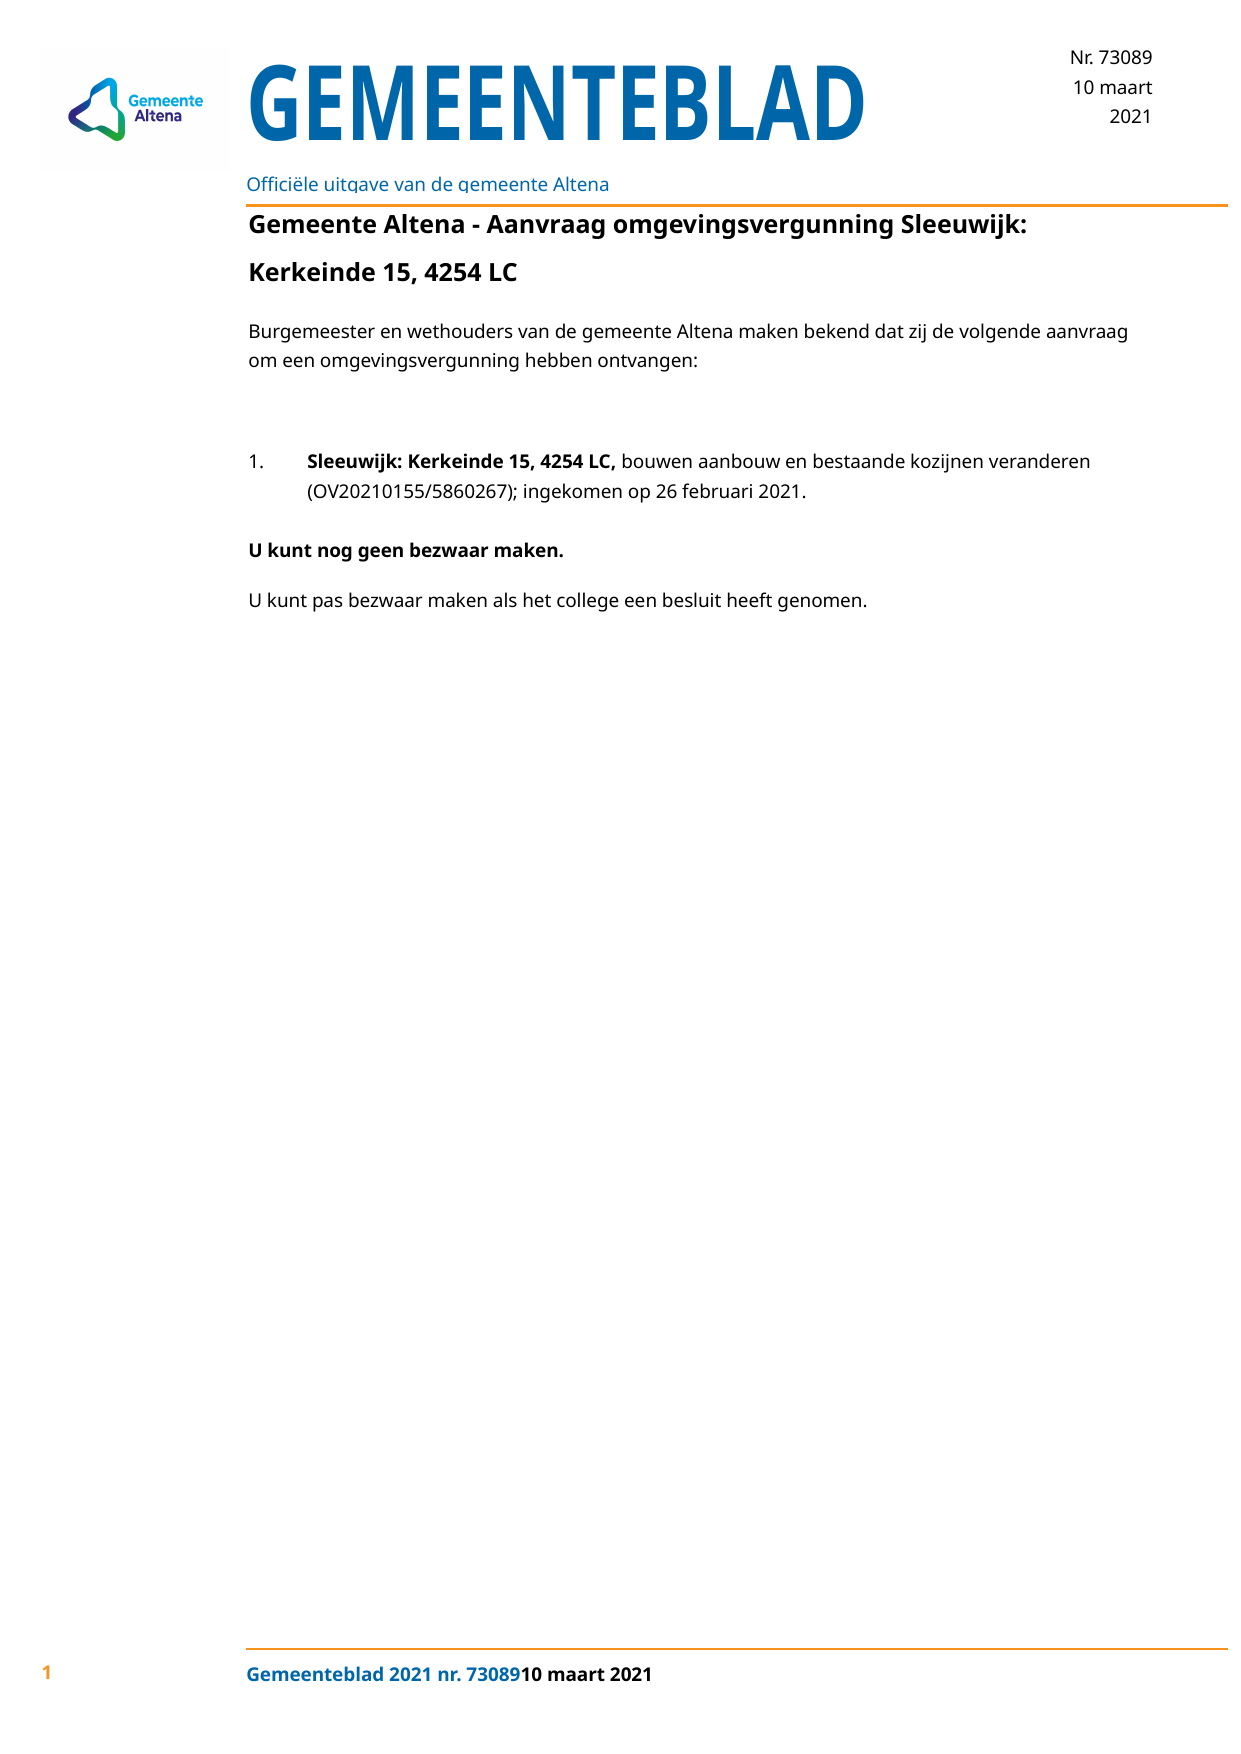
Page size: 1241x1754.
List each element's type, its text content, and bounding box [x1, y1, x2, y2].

text Gemeente Altena - Aanvraag omgevingsvergunning Sleeuwijk: Kerkeinde 15, 4254 LC [248, 207, 1152, 288]
list Sleeuwijk: Kerkeinde 15, 4254 LC, bouwen aanbouw en bestaande kozijnen veranderen (OV20210155/5860267); ingekomen op 26 februari 2021. [248, 448, 1152, 504]
text Burgemeester en wethouders van de gemeente Altena maken bekend dat zij de volgende aanvraag om een omgevingsvergunning hebben ontvangen: [248, 318, 1152, 373]
text U kunt nog geen bezwaar maken. [248, 537, 1152, 563]
picture [41, 47, 231, 172]
text U kunt pas bezwaar maken als het college een besluit heeft genomen. [248, 587, 1152, 613]
